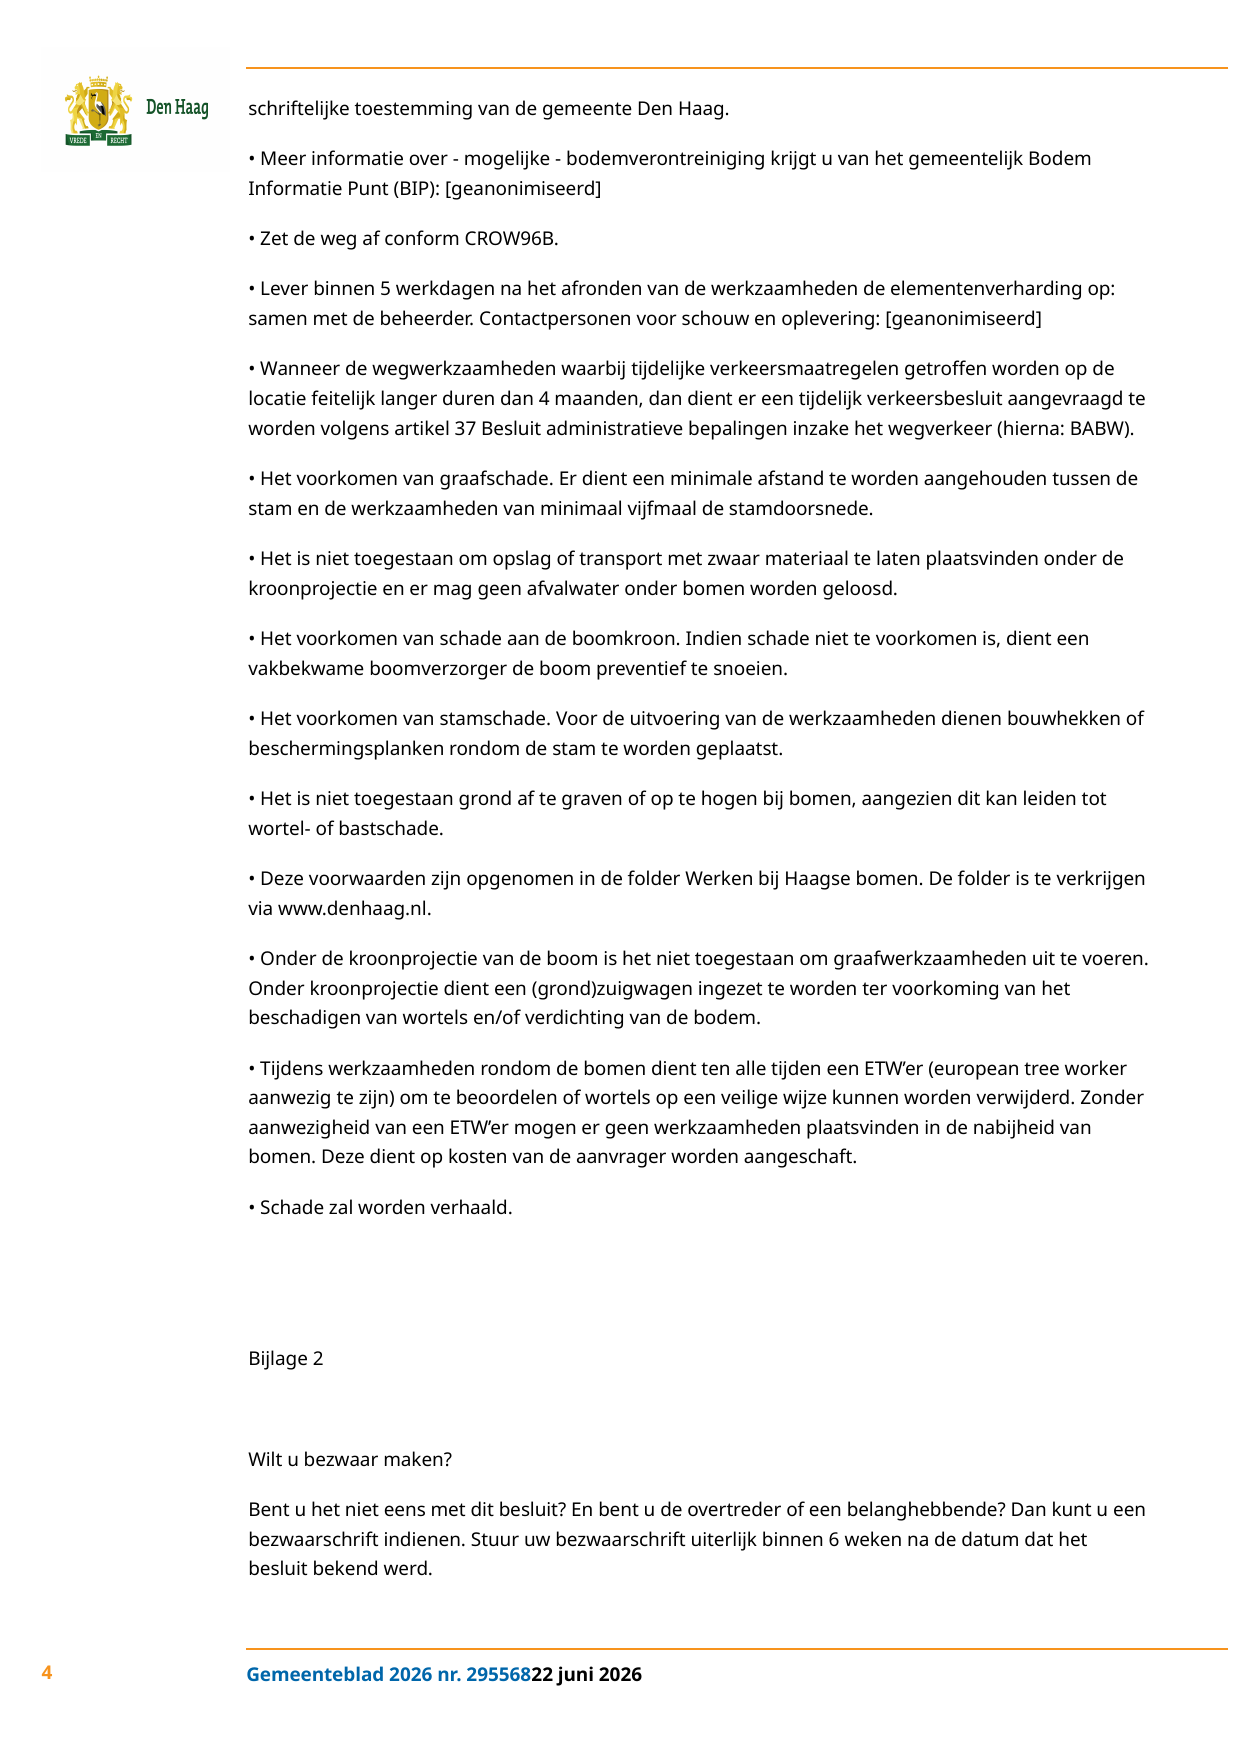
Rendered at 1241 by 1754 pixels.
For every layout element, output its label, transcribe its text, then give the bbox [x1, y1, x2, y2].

text • Tijdens werkzaamheden rondom de bomen dient ten alle tijden een ETW’er (european tree worker aanwezig te zijn) om te beoordelen of wortels op een veilige wijze kunnen worden verwijderd. Zonder aanwezigheid van een ETW’er mogen er geen werkzaamheden plaatsvinden in de nabijheid van bomen. Deze dient op kosten van de aanvrager worden aangeschaft. [248, 1055, 1152, 1169]
text Bijlage 2 [248, 1345, 1152, 1371]
text • Deze voorwaarden zijn opgenomen in de folder Werken bij Haagse bomen. De folder is te verkrijgen via www.denhaag.nl. [248, 865, 1152, 921]
text • Het voorkomen van schade aan de boomkroon. Indien schade niet te voorkomen is, dient een vakbekwame boomverzorger de boom preventief te snoeien. [248, 625, 1152, 681]
text • Het voorkomen van stamschade. Voor de uitvoering van de werkzaamheden dienen bouwhekken of beschermingsplanken rondom de stam te worden geplaatst. [248, 705, 1152, 761]
text • Wanneer de wegwerkzaamheden waarbij tijdelijke verkeersmaatregelen getroffen worden op de locatie feitelijk langer duren dan 4 maanden, dan dient er een tijdelijk verkeersbesluit aangevraagd te worden volgens artikel 37 Besluit administratieve bepalingen inzake het wegverkeer (hierna: BABW). [248, 356, 1152, 441]
picture [41, 47, 231, 172]
text schriftelijke toestemming van de gemeente Den Haag. [248, 95, 1152, 121]
text • Het is niet toegestaan om opslag of transport met zwaar materiaal te laten plaatsvinden onder de kroonprojectie en er mag geen afvalwater onder bomen worden geloosd. [248, 545, 1152, 601]
text • Meer informatie over - mogelijke - bodemverontreiniging krijgt u van het gemeentelijk Bodem Informatie Punt (BIP): [geanonimiseerd] [248, 145, 1152, 201]
text • Het voorkomen van graafschade. Er dient een minimale afstand te worden aangehouden tussen de stam en de werkzaamheden van minimaal vijfmaal de stamdoorsnede. [248, 465, 1152, 521]
text • Zet de weg af conform CROW96B. [248, 225, 1152, 251]
text Bent u het niet eens met dit besluit? En bent u de overtreder of een belanghebbende? Dan kunt u een bezwaarschrift indienen. Stuur uw bezwaarschrift uiterlijk binnen 6 weken na de datum dat het besluit bekend werd. [248, 1496, 1152, 1581]
text • Onder de kroonprojectie van de boom is het niet toegestaan om graafwerkzaamheden uit te voeren. Onder kroonprojectie dient een (grond)zuigwagen ingezet te worden ter voorkoming van het beschadigen van wortels en/of verdichting van de bodem. [248, 945, 1152, 1030]
text • Het is niet toegestaan grond af te graven of op te hogen bij bomen, aangezien dit kan leiden tot wortel- of bastschade. [248, 785, 1152, 841]
text Wilt u bezwaar maken? [248, 1446, 1152, 1472]
text • Schade zal worden verhaald. [248, 1194, 1152, 1220]
text • Lever binnen 5 werkdagen na het afronden van de werkzaamheden de elementenverharding op: samen met de beheerder. Contactpersonen voor schouw en oplevering: [geanonimiseerd] [248, 276, 1152, 331]
